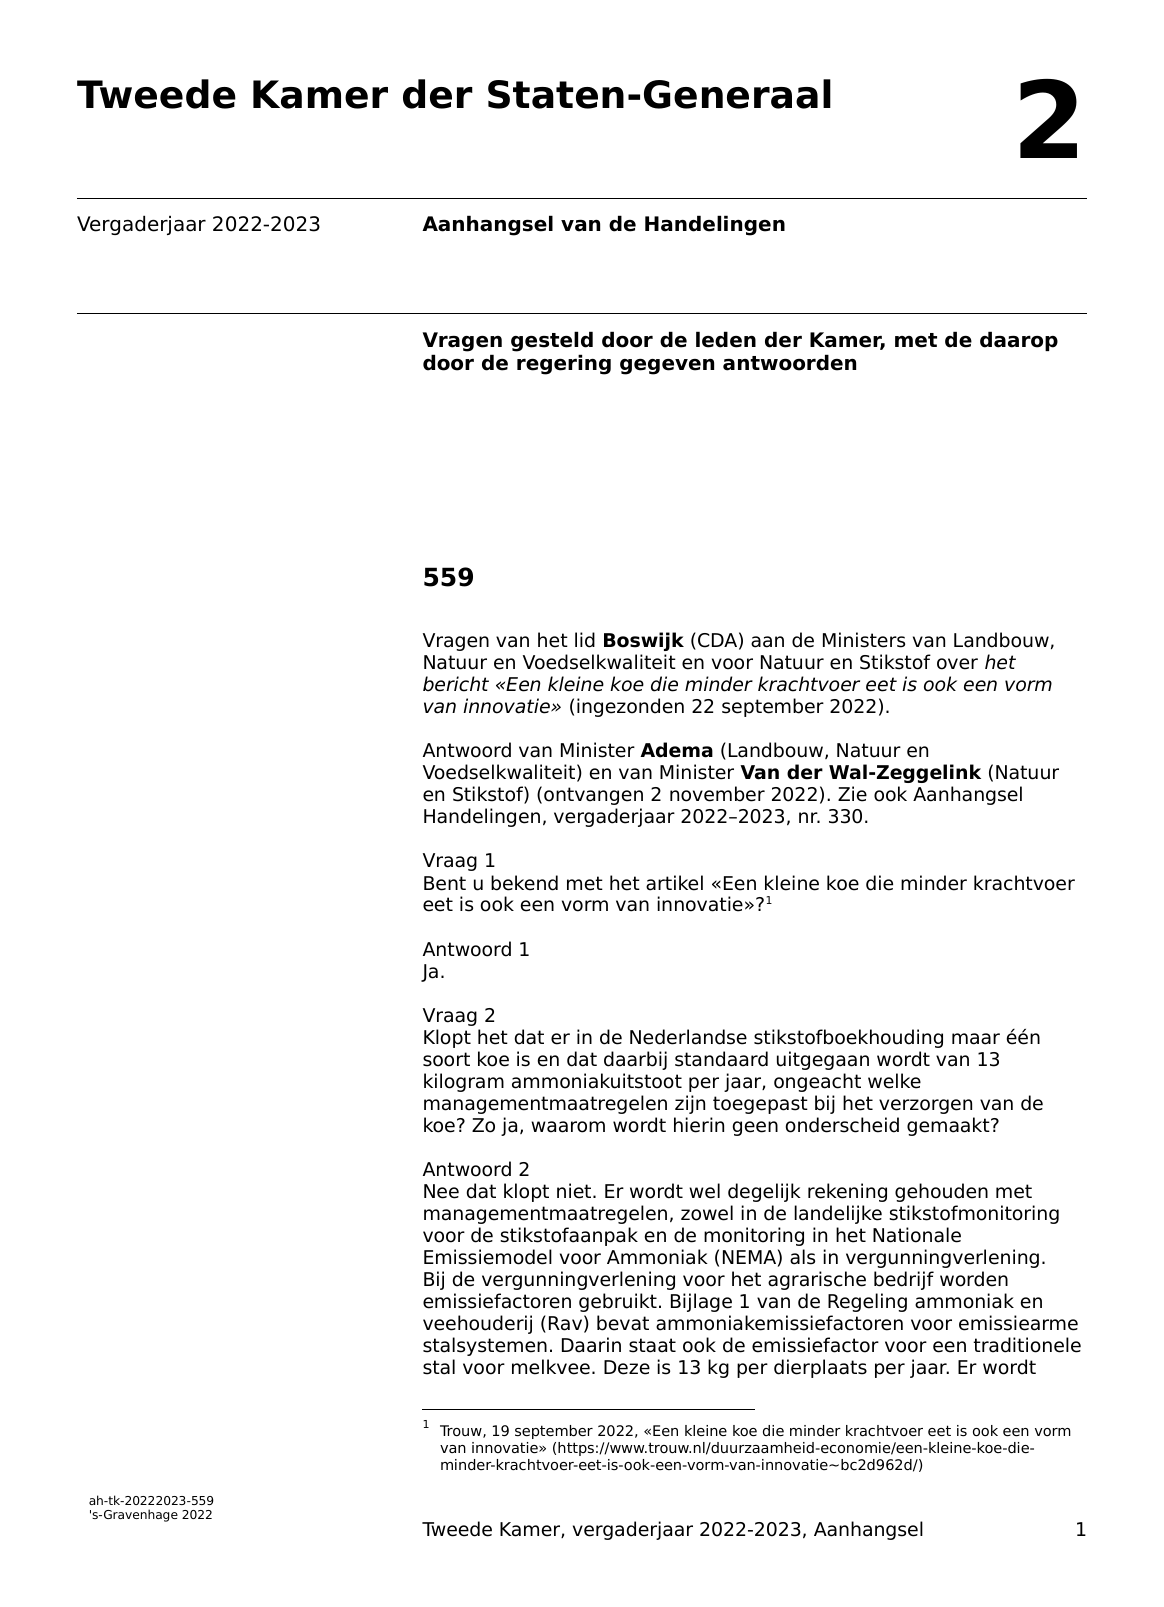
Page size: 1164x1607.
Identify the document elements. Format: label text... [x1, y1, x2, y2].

table_header 2 [886, 59, 1087, 198]
text Nee dat klopt niet. Er wordt wel degelijk rekening gehouden met managementmaatregelen, zowel in de landelijke stikstofmonitoring voor de stikstofaanpak en de monitoring in het Nationale Emissiemodel voor Ammoniak (NEMA) als in vergunningverlening. [422, 1181, 1087, 1269]
text Vragen van het lid Boswijk (CDA) aan de Ministers van Landbouw, Natuur en Voedselkwaliteit en voor Natuur en Stikstof over het bericht «Een kleine koe die minder krachtvoer eet is ook een vorm van innovatie» (ingezonden 22 september 2022). [422, 630, 1087, 718]
text Antwoord 1 [422, 938, 1087, 961]
text 's-Gravenhage 2022 [88, 1508, 323, 1522]
text Klopt het dat er in de Nederlandse stikstofboekhouding maar één soort koe is en dat daarbij standaard uitgegaan wordt van 13 kilogram ammoniakuitstoot per jaar, ongeacht welke managementmaatregelen zijn toegepast bij het verzorgen van de koe? Zo ja, waarom wordt hierin geen onderscheid gemaakt? [422, 1027, 1087, 1137]
table_header Tweede Kamer der Staten-Generaal [77, 59, 886, 198]
text Trouw, 19 september 2022, «Een kleine koe die minder krachtvoer eet is ook een vorm van innovatie» (https://www.trouw.nl/duurzaamheid-economie/een-kleine-koe-die-minder-krachtvoer-eet-is-ook-een-vorm-van-innovatie~bc2d962d/) [422, 1418, 1087, 1474]
text ah-tk-20222023-559 [88, 1494, 323, 1508]
table_cell Vragen gesteld door de leden der Kamer, met de daarop door de regering gegeven antwoorden [422, 314, 1087, 375]
table_cell Vergaderjaar 2022-2023 [77, 199, 422, 313]
text Vraag 1 [422, 850, 1087, 872]
text Bij de vergunningverlening voor het agrarische bedrijf worden emissiefactoren gebruikt. Bijlage 1 van de Regeling ammoniak en veehouderij (Rav) bevat ammoniakemissiefactoren voor emissiearme stalsystemen. Daarin staat ook de emissiefactor voor een traditionele stal voor melkvee. Deze is 13 kg per dierplaats per jaar. Er wordt [422, 1269, 1087, 1378]
table_cell [77, 314, 422, 375]
text Antwoord 2 [422, 1159, 1087, 1181]
text 559 [422, 563, 1087, 592]
text Ja. [422, 961, 1087, 982]
table_cell Aanhangsel van de Handelingen [422, 199, 1087, 313]
text Antwoord van Minister Adema (Landbouw, Natuur en Voedselkwaliteit) en van Minister Van der Wal-Zeggelink (Natuur en Stikstof) (ontvangen 2 november 2022). Zie ook Aanhangsel Handelingen, vergaderjaar 2022–2023, nr. 330. [422, 740, 1087, 828]
text Bent u bekend met het artikel «Een kleine koe die minder krachtvoer eet is ook een vorm van innovatie»? [422, 872, 1087, 916]
text Vraag 2 [422, 1005, 1087, 1027]
